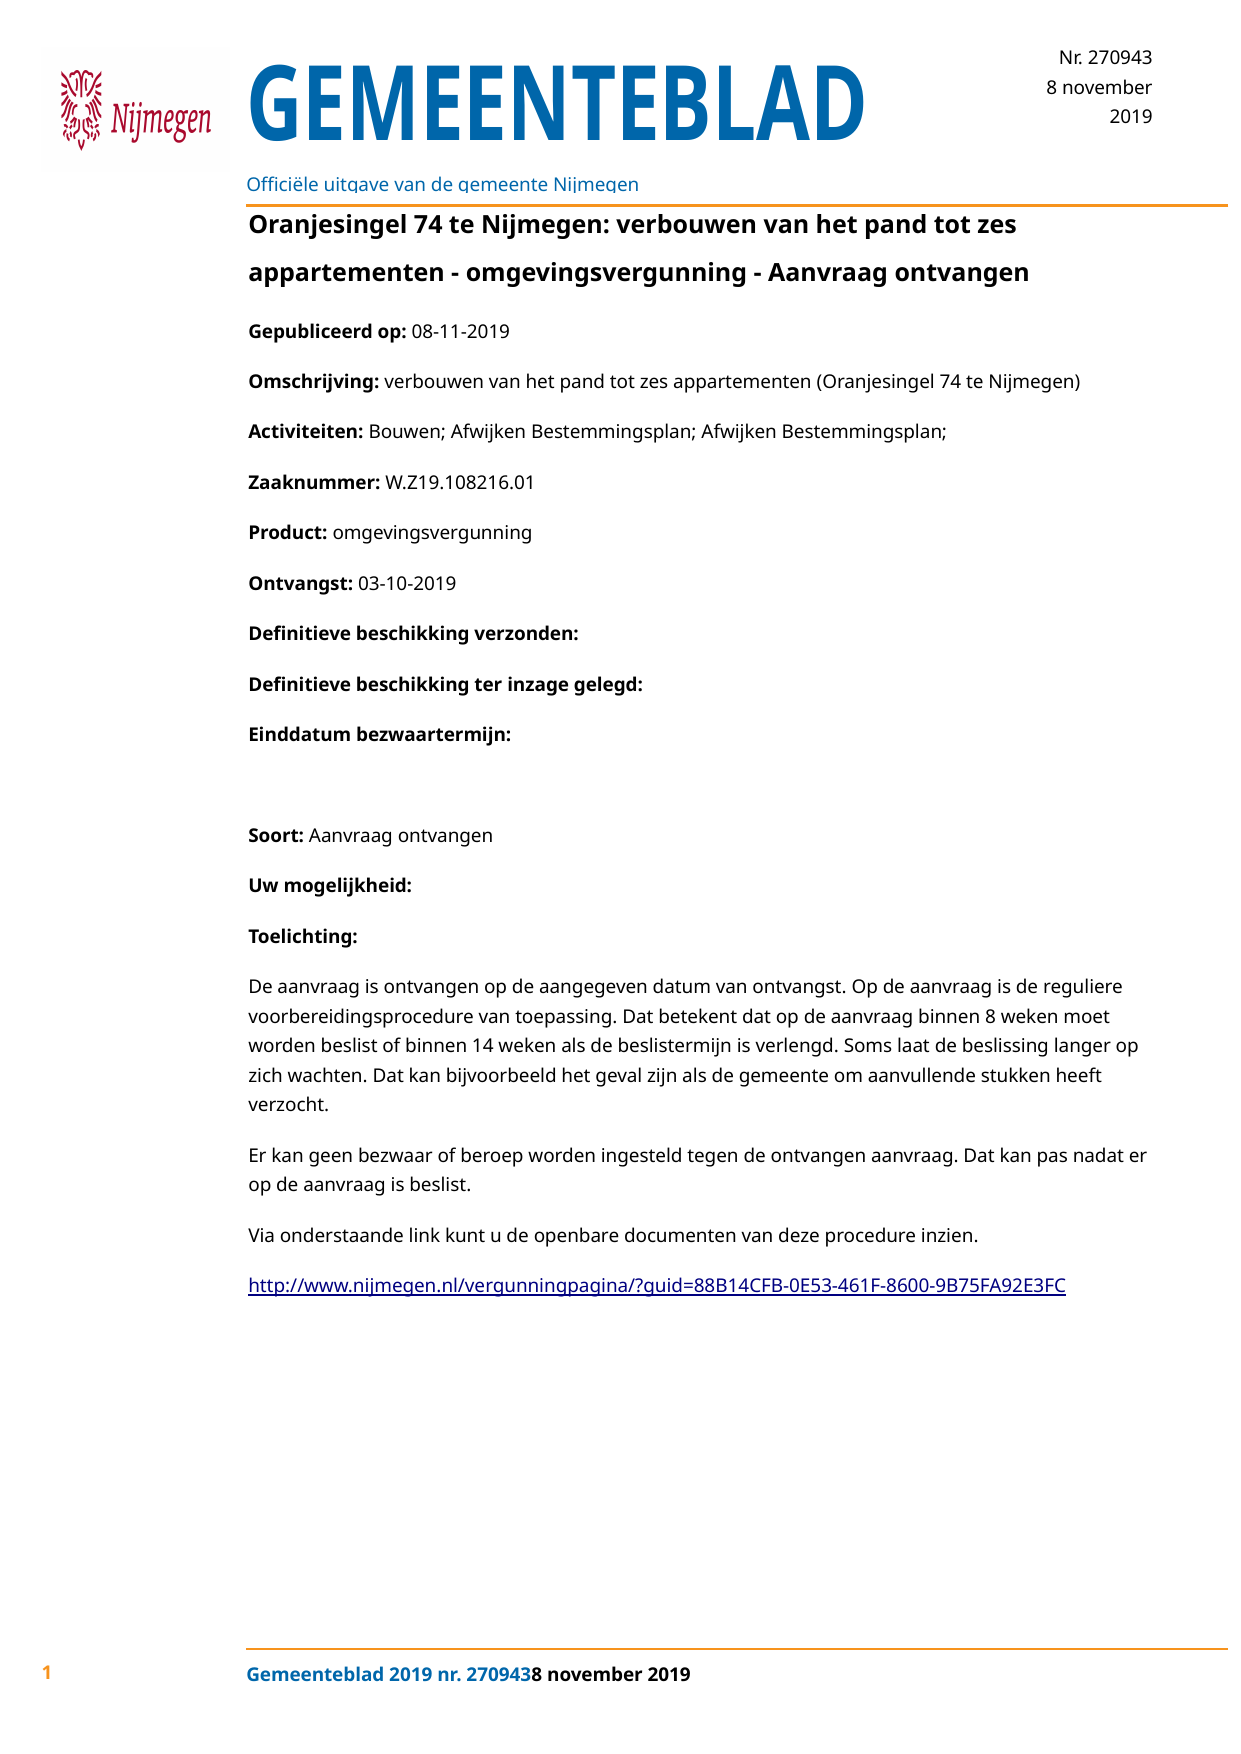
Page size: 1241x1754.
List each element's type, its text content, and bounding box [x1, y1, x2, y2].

text Zaaknummer: W.Z19.108216.01 [248, 469, 1152, 495]
text Gepubliceerd op: 08-11-2019 [248, 318, 1152, 344]
text Definitieve beschikking ter inzage gelegd: [248, 671, 1152, 697]
text Er kan geen bezwaar of beroep worden ingesteld tegen de ontvangen aanvraag. Dat kan pas nadat er op de aanvraag is beslist. [248, 1142, 1152, 1197]
text Oranjesingel 74 te Nijmegen: verbouwen van het pand tot zes appartementen - omgevingsvergunning - Aanvraag ontvangen [248, 207, 1152, 288]
text Via onderstaande link kunt u de openbare documenten van deze procedure inzien. [248, 1222, 1152, 1248]
text Soort: Aanvraag ontvangen [248, 822, 1152, 848]
text Activiteiten: Bouwen; Afwijken Bestemmingsplan; Afwijken Bestemmingsplan; [248, 419, 1152, 444]
text Einddatum bezwaartermijn: [248, 721, 1152, 747]
text Ontvangst: 03-10-2019 [248, 570, 1152, 596]
text Product: omgevingsvergunning [248, 519, 1152, 545]
text Definitieve beschikking verzonden: [248, 620, 1152, 646]
text Uw mogelijkheid: [248, 872, 1152, 898]
text Toelichting: [248, 923, 1152, 949]
text http://www.nijmegen.nl/vergunningpagina/?guid=88B14CFB-0E53-461F-8600-9B75FA92E3FC [248, 1272, 1152, 1298]
picture [41, 47, 231, 172]
text Omschrijving: verbouwen van het pand tot zes appartementen (Oranjesingel 74 te Nijmegen) [248, 368, 1152, 394]
text De aanvraag is ontvangen op de aangegeven datum van ontvangst. Op de aanvraag is de reguliere voorbereidingsprocedure van toepassing. Dat betekent dat op de aanvraag binnen 8 weken moet worden beslist of binnen 14 weken als de beslistermijn is verlengd. Soms laat de beslissing langer op zich wachten. Dat kan bijvoorbeeld het geval zijn als de gemeente om aanvullende stukken heeft verzocht. [248, 973, 1152, 1117]
